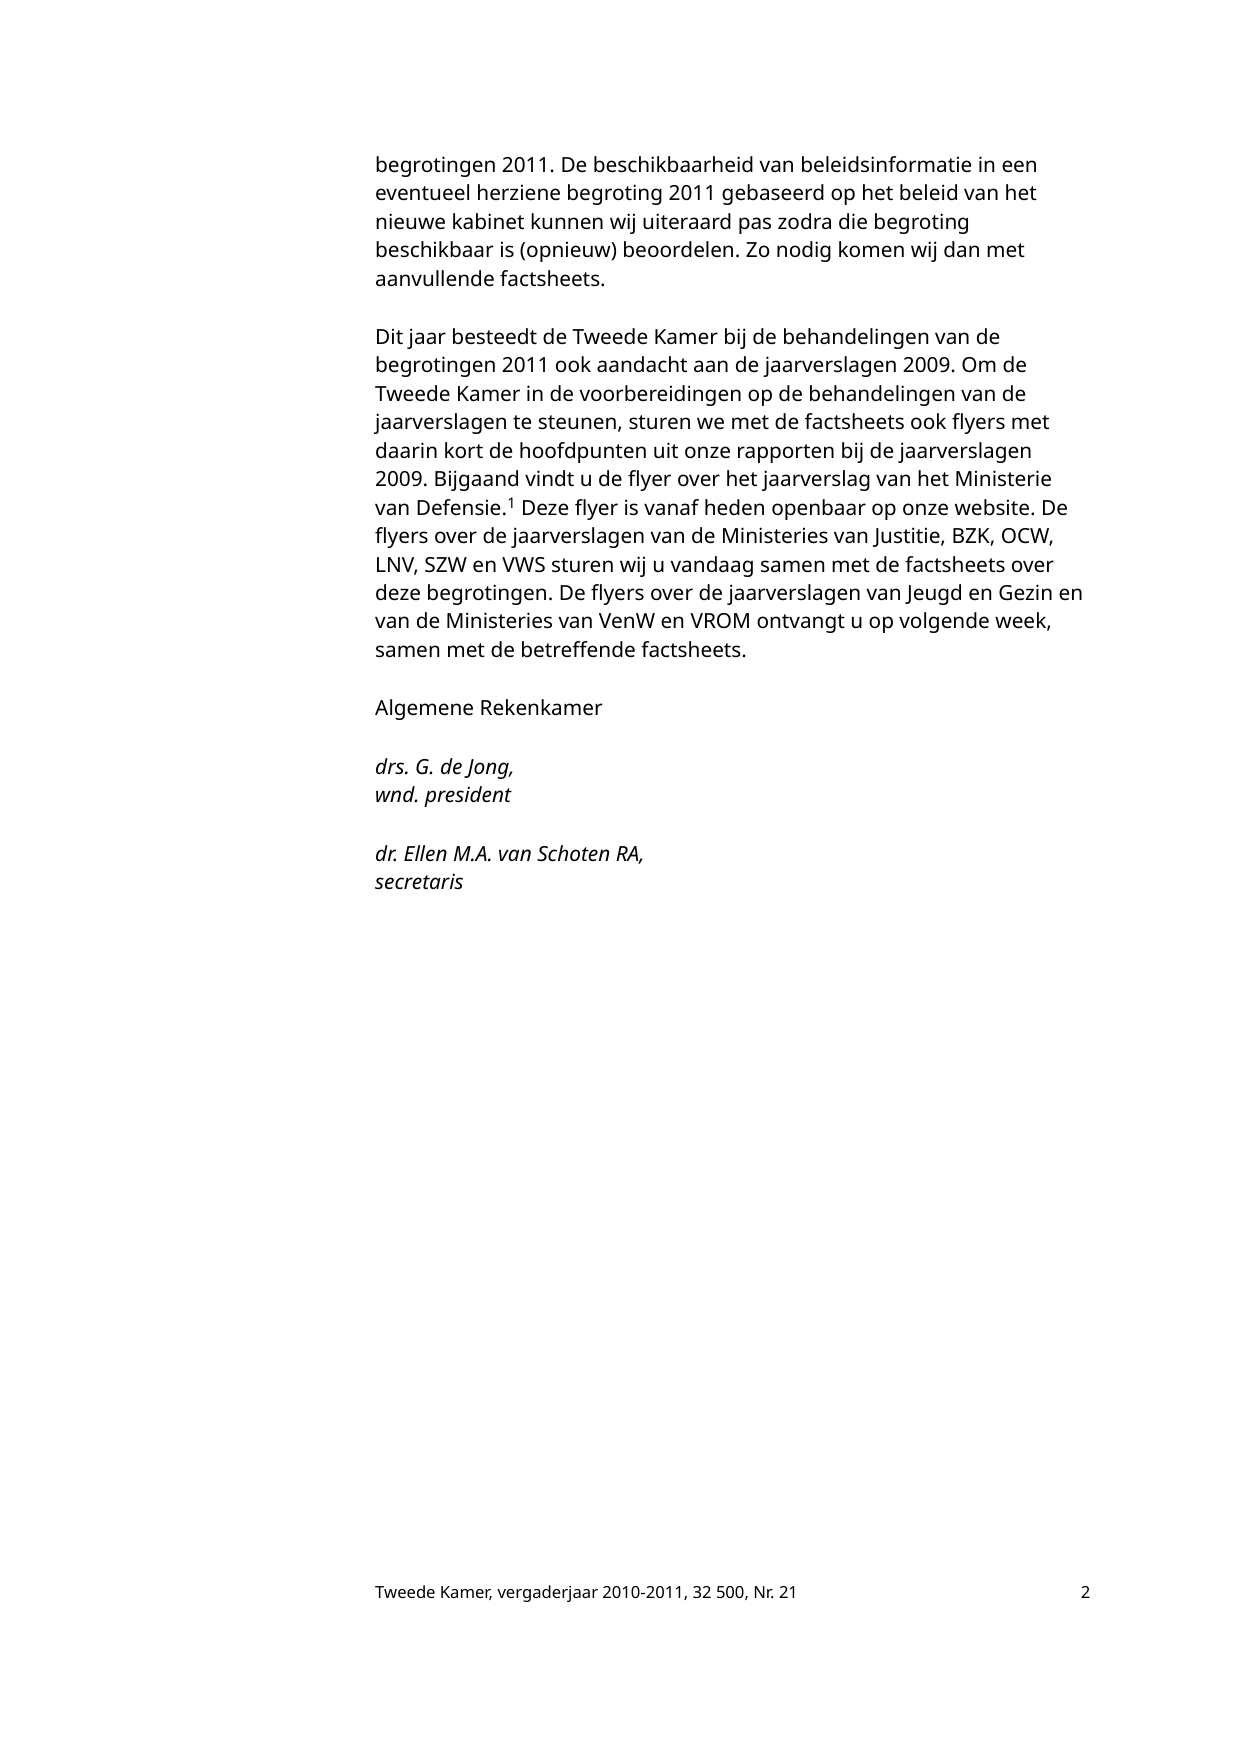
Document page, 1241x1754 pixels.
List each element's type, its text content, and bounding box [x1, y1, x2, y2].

text secretaris [375, 867, 1090, 896]
text begrotingen 2011. De beschikbaarheid van beleidsinformatie in een eventueel herziene begroting 2011 gebaseerd op het beleid van het nieuwe kabinet kunnen wij uiteraard pas zodra die begroting beschikbaar is (opnieuw) beoordelen. Zo nodig komen wij dan met aanvullende factsheets. [375, 150, 1090, 292]
text dr. Ellen M.A. van Schoten RA, [375, 839, 1090, 867]
text wnd. president [375, 780, 1090, 809]
text Algemene Rekenkamer [375, 693, 1090, 722]
text drs. G. de Jong, [375, 752, 1090, 780]
text Dit jaar besteedt de Tweede Kamer bij de behandelingen van de begrotingen 2011 ook aandacht aan de jaarverslagen 2009. Om de Tweede Kamer in de voorbereidingen op de behandelingen van de jaarverslagen te steunen, sturen we met de factsheets ook flyers met daarin kort de hoofdpunten uit onze rapporten bij de jaarverslagen 2009. Bijgaand vindt u de flyer over het jaarverslag van het Ministerie van Defensie.1 Deze flyer is vanaf heden openbaar op onze website. De flyers over de jaarverslagen van de Ministeries van Justitie, BZK, OCW, LNV, SZW en VWS sturen wij u vandaag samen met de factsheets over deze begrotingen. De flyers over de jaarverslagen van Jeugd en Gezin en van de Ministeries van VenW en VROM ontvangt u op volgende week, samen met de betreffende factsheets. [375, 322, 1090, 663]
